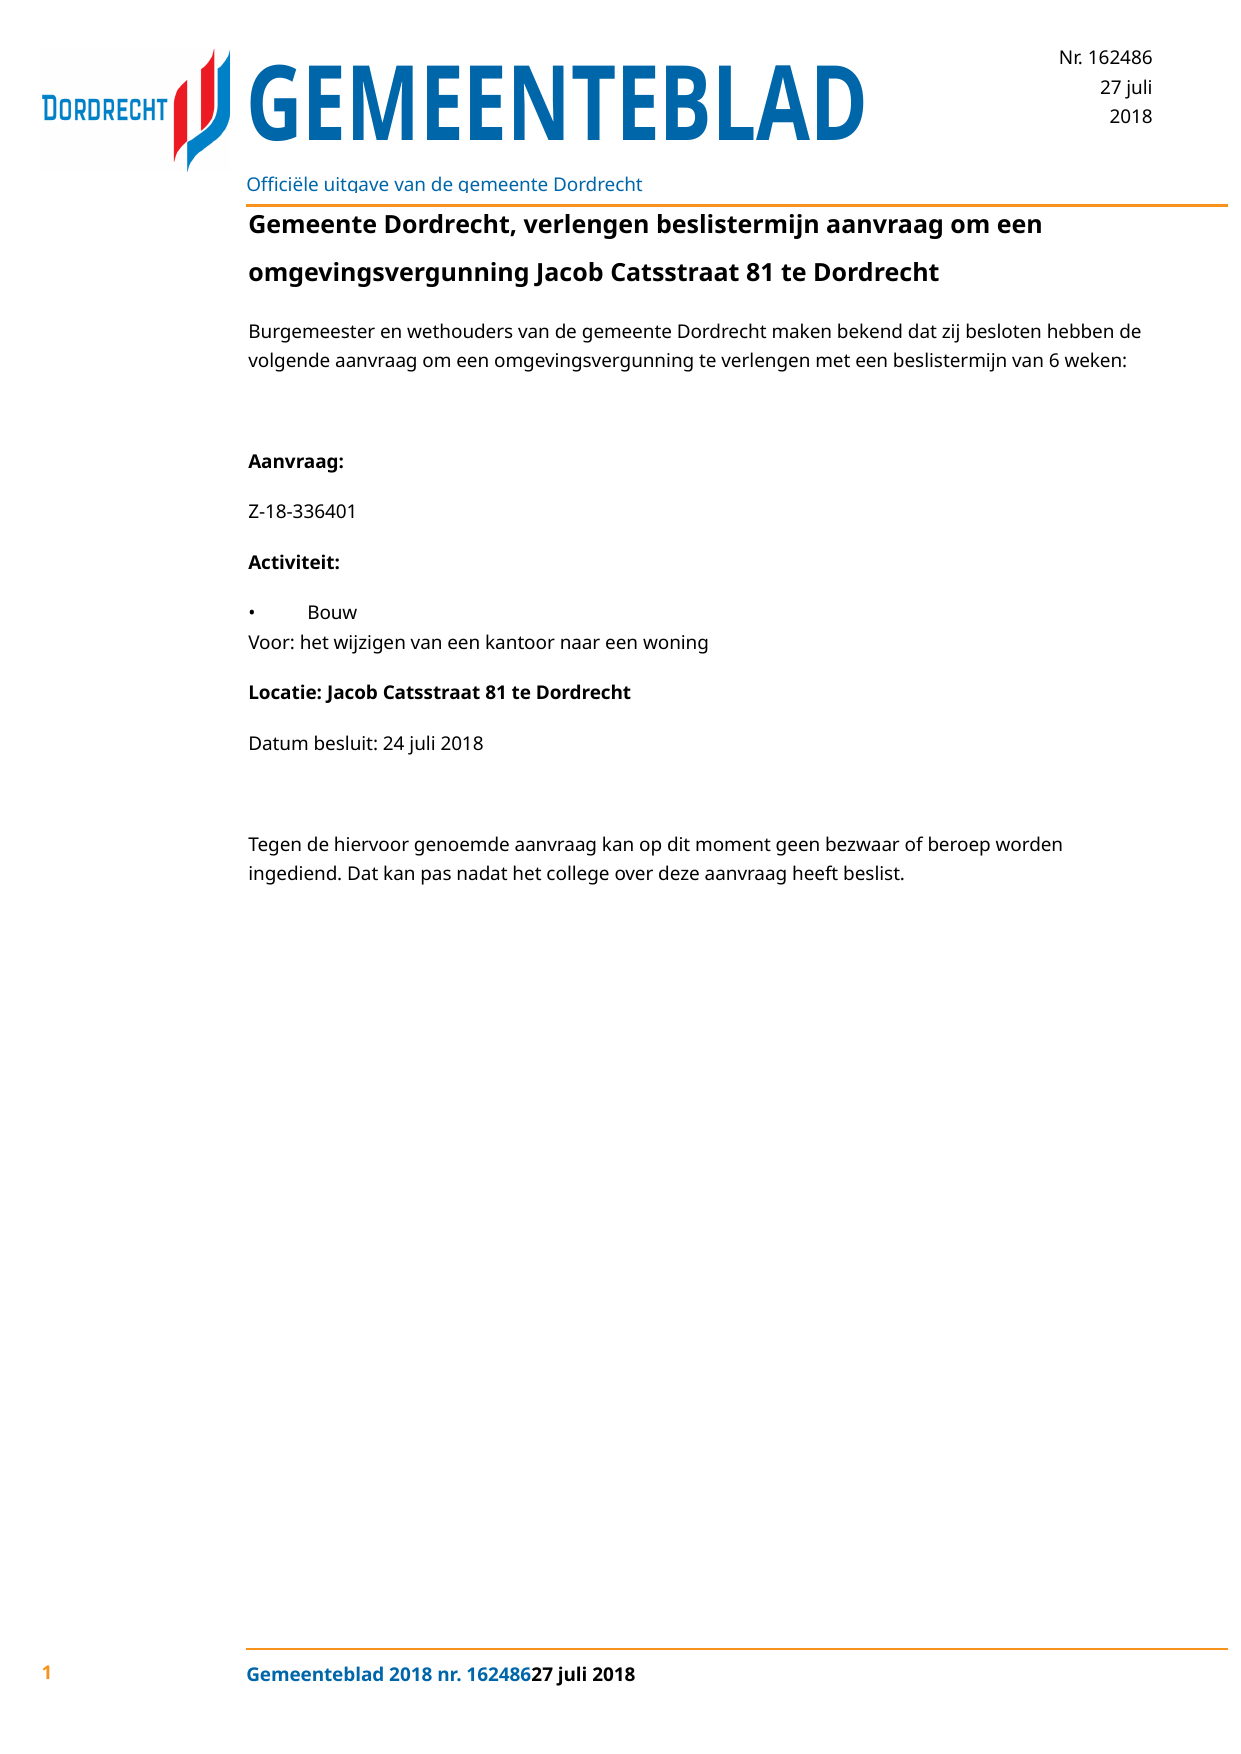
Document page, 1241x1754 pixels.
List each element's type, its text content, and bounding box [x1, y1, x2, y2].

list Bouw [248, 599, 1152, 625]
text Aanvraag: [248, 448, 1152, 474]
text Voor: het wijzigen van een kantoor naar een woning [248, 629, 1152, 655]
text Gemeente Dordrecht, verlengen beslistermijn aanvraag om een omgevingsvergunning Jacob Catsstraat 81 te Dordrecht [248, 207, 1152, 288]
picture [41, 47, 231, 172]
text Burgemeester en wethouders van de gemeente Dordrecht maken bekend dat zij besloten hebben de volgende aanvraag om een omgevingsvergunning te verlengen met een beslistermijn van 6 weken: [248, 318, 1152, 373]
text Locatie: Jacob Catsstraat 81 te Dordrecht [248, 679, 1152, 705]
text Activiteit: [248, 549, 1152, 575]
text Tegen de hiervoor genoemde aanvraag kan op dit moment geen bezwaar of beroep worden ingediend. Dat kan pas nadat het college over deze aanvraag heeft beslist. [248, 831, 1152, 886]
text Datum besluit: 24 juli 2018 [248, 730, 1152, 756]
text Z-18-336401 [248, 499, 1152, 524]
